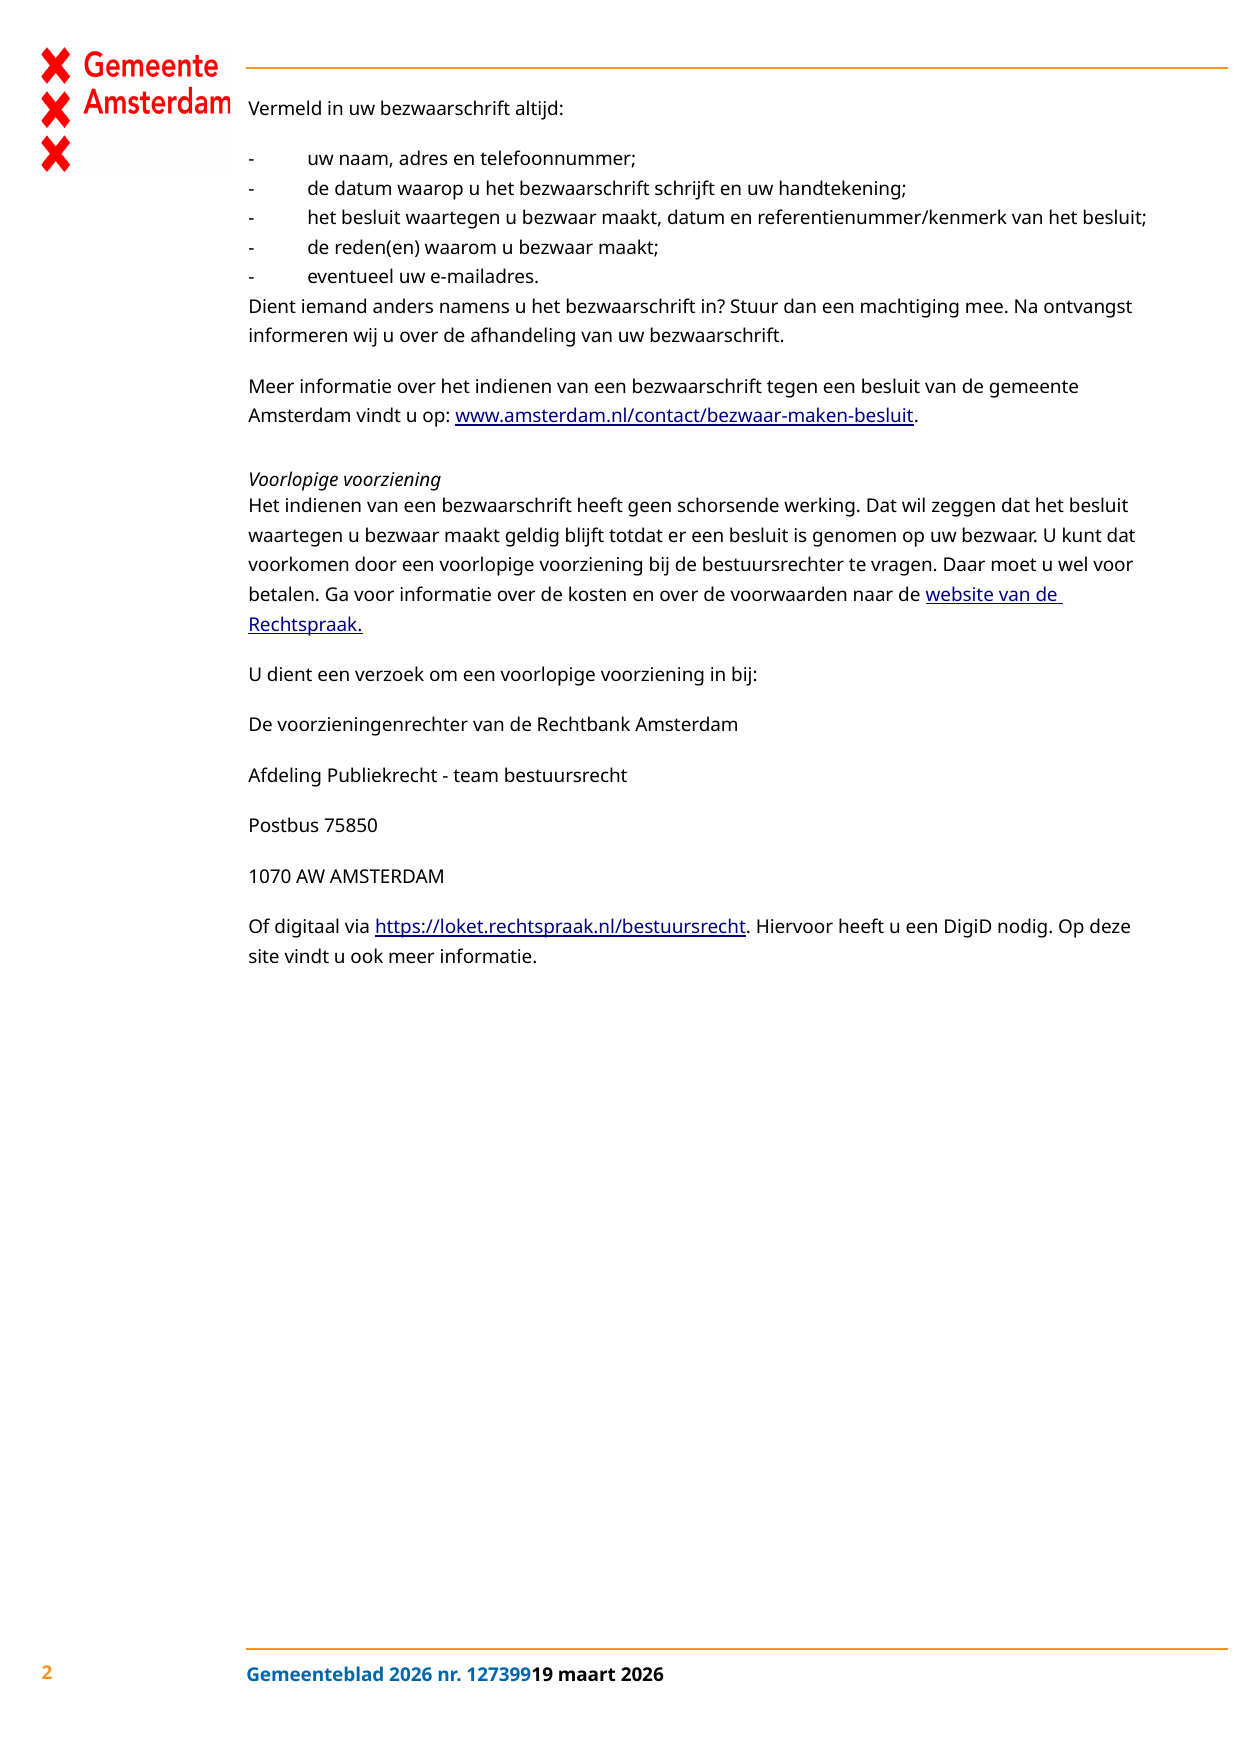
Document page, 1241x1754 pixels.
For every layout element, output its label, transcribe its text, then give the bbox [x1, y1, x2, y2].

text Vermeld in uw bezwaarschrift altijd: [248, 95, 1152, 121]
list het besluit waartegen u bezwaar maakt, datum en referentienummer/kenmerk van het besluit; [248, 204, 1152, 230]
list de datum waarop u het bezwaarschrift schrijft en uw handtekening; [248, 175, 1152, 201]
text Het indienen van een bezwaarschrift heeft geen schorsende werking. Dat wil zeggen dat het besluit waartegen u bezwaar maakt geldig blijft totdat er een besluit is genomen op uw bezwaar. U kunt dat voorkomen door een voorlopige voorziening bij de bestuursrechter te vragen. Daar moet u wel voor betalen. Ga voor informatie over de kosten en over de voorwaarden naar de website van de Rechtspraak. [248, 492, 1152, 636]
text Voorlopige voorziening [248, 467, 1152, 492]
text Dient iemand anders namens u het bezwaarschrift in? Stuur dan een machtiging mee. Na ontvangst informeren wij u over de afhandeling van uw bezwaarschrift. [248, 293, 1152, 348]
text Afdeling Publiekrecht - team bestuursrecht [248, 762, 1152, 788]
list uw naam, adres en telefoonnummer; [248, 145, 1152, 171]
list eventueel uw e-mailadres. [248, 263, 1152, 289]
text Meer informatie over het indienen van een bezwaarschrift tegen een besluit van de gemeente Amsterdam vindt u op: www.amsterdam.nl/contact/bezwaar-maken-besluit. [248, 373, 1152, 428]
text Of digitaal via https://loket.rechtspraak.nl/bestuursrecht. Hiervoor heeft u een DigiD nodig. Op deze site vindt u ook meer informatie. [248, 913, 1152, 968]
text Postbus 75850 [248, 812, 1152, 838]
list de reden(en) waarom u bezwaar maakt; [248, 234, 1152, 260]
text U dient een verzoek om een voorlopige voorziening in bij: [248, 661, 1152, 687]
text De voorzieningenrechter van de Rechtbank Amsterdam [248, 712, 1152, 737]
text 1070 AW AMSTERDAM [248, 863, 1152, 888]
picture [41, 47, 231, 172]
